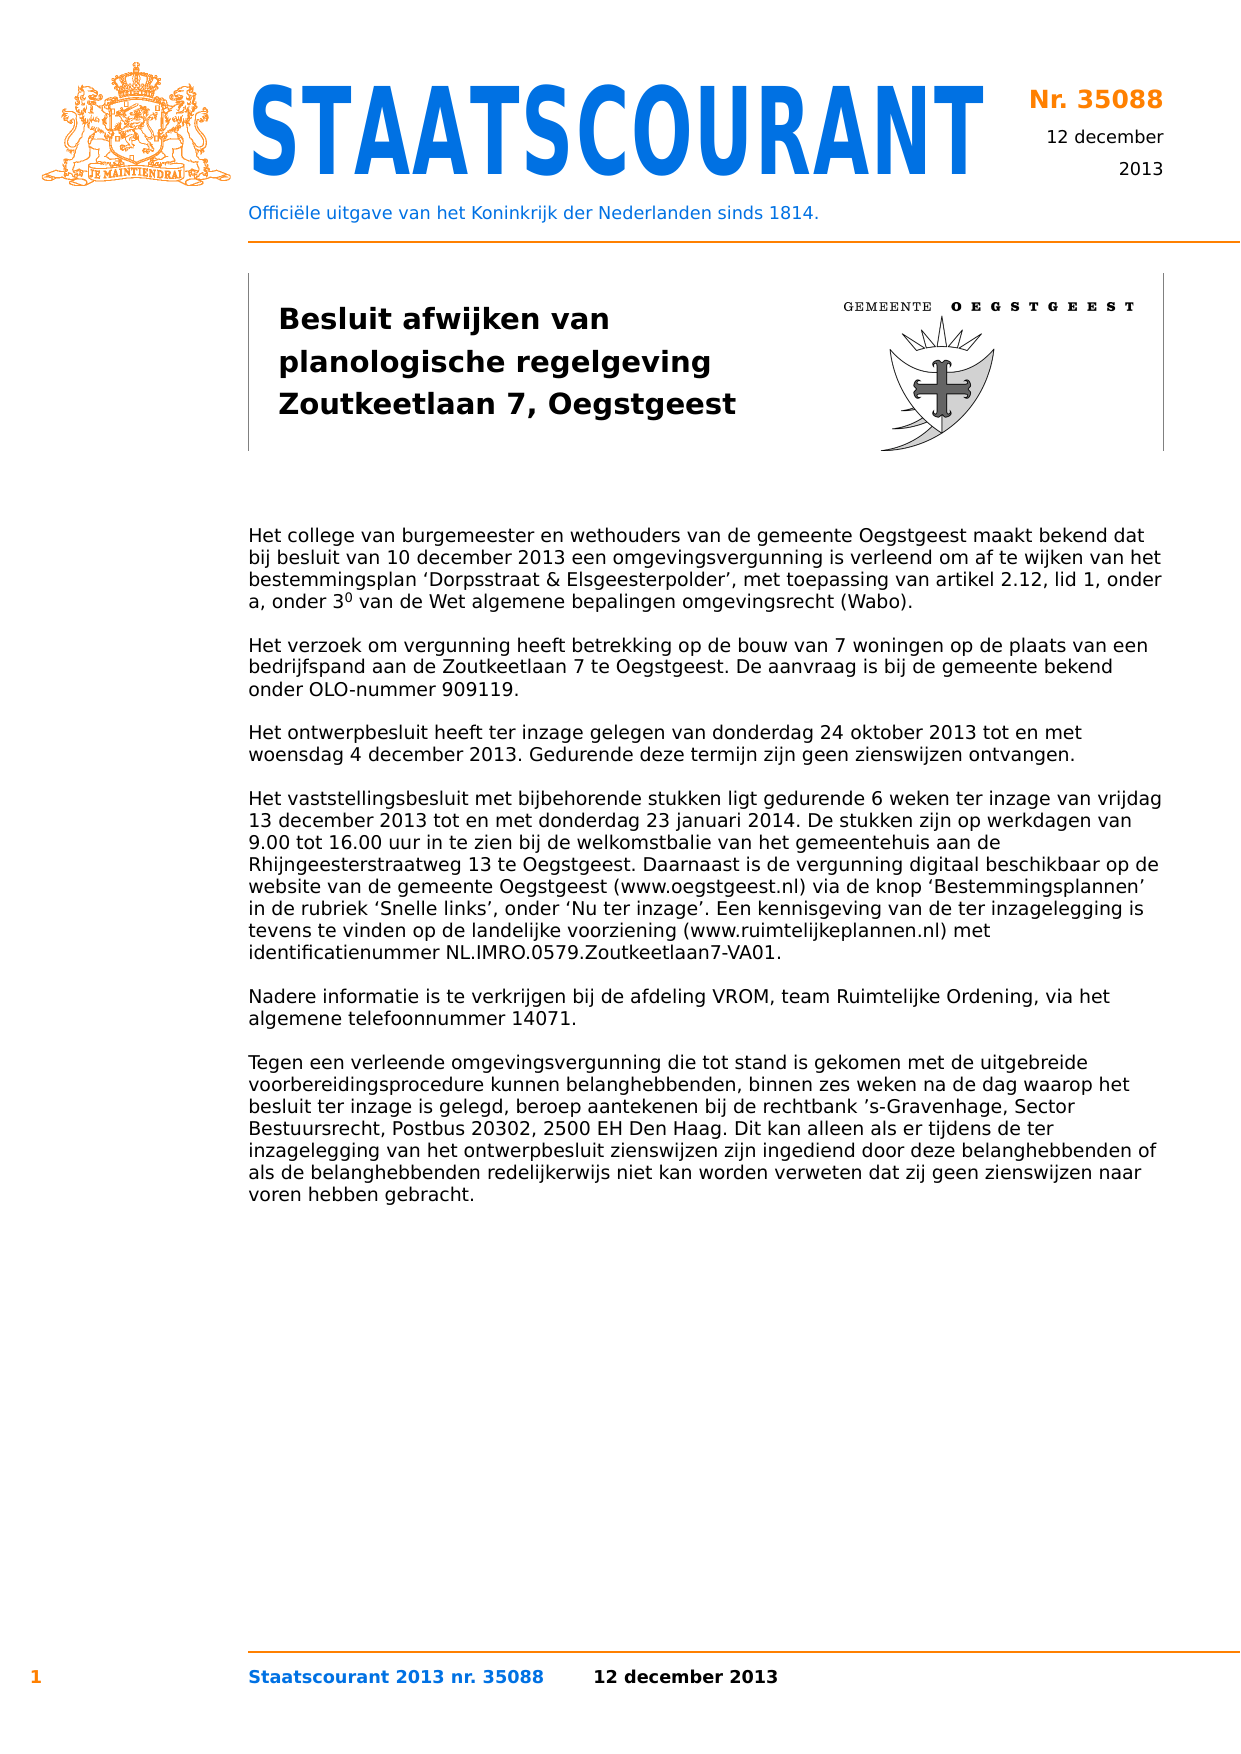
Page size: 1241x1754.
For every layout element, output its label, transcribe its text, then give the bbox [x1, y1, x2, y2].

table_header [25, 62, 248, 241]
table_cell 2013 [998, 153, 1240, 203]
text Het vaststellingsbesluit met bijbehorende stukken ligt gedurende 6 weken ter inzage van vrijdag 13 december 2013 tot en met donderdag 23 januari 2014. De stukken zijn op werkdagen van 9.00 tot 16.00 uur in te zien bij de welkomstbalie van het gemeentehuis aan de Rhijngeesterstraatweg 13 te Oegstgeest. Daarnaast is de vergunning digitaal beschikbaar op de website van de gemeente Oegstgeest (www.oegstgeest.nl) via de knop ‘Bestemmingsplannen’ in de rubriek ‘Snelle links’, onder ‘Nu ter inzage’. Een kennisgeving van de ter inzagelegging is tevens te vinden op de landelijke voorziening (www.ruimtelijkeplannen.nl) met identificatienummer NL.IMRO.0579.Zoutkeetlaan7-VA01. [248, 788, 1163, 964]
table_cell Officiële uitgave van het Koninkrijk der Nederlanden sinds 1814. [248, 203, 1240, 241]
picture [844, 302, 1134, 451]
table_header STAATSCOURANT [248, 62, 998, 203]
text Het ontwerpbesluit heeft ter inzage gelegen van donderdag 24 oktober 2013 tot en met woensdag 4 december 2013. Gedurende deze termijn zijn geen zienswijzen ontvangen. [248, 722, 1163, 766]
text Nadere informatie is te verkrijgen bij de afdeling VROM, team Ruimtelijke Ordening, via het algemene telefoonnummer 14071. [248, 986, 1163, 1030]
table_header Nr. 35088 [998, 62, 1240, 121]
text Het college van burgemeester en wethouders van de gemeente Oegstgeest maakt bekend dat bij besluit van 10 december 2013 een omgevingsvergunning is verleend om af te wijken van het bestemmingsplan ‘Dorpsstraat & Elsgeesterpolder’, met toepassing van artikel 2.12, lid 1, onder a, onder 30 van de Wet algemene bepalingen omgevingsrecht (Wabo). [248, 525, 1163, 613]
table_cell 12 december [998, 121, 1240, 153]
picture [41, 62, 231, 186]
text Het verzoek om vergunning heeft betrekking op de bouw van 7 woningen op de plaats van een bedrijfspand aan de Zoutkeetlaan 7 te Oegstgeest. De aanvraag is bij de gemeente bekend onder OLO-nummer 909119. [248, 634, 1163, 700]
subtitle Besluit afwijken van planologische regelgeving Zoutkeetlaan 7, Oegstgeest [249, 273, 1163, 451]
text Tegen een verleende omgevingsvergunning die tot stand is gekomen met de uitgebreide voorbereidingsprocedure kunnen belanghebbenden, binnen zes weken na de dag waarop het besluit ter inzage is gelegd, beroep aantekenen bij de rechtbank ’s-Gravenhage, Sector Bestuursrecht, Postbus 20302, 2500 EH Den Haag. Dit kan alleen als er tijdens de ter inzagelegging van het ontwerpbesluit zienswijzen zijn ingediend door deze belanghebbenden of als de belanghebbenden redelijkerwijs niet kan worden verweten dat zij geen zienswijzen naar voren hebben gebracht. [248, 1052, 1163, 1206]
